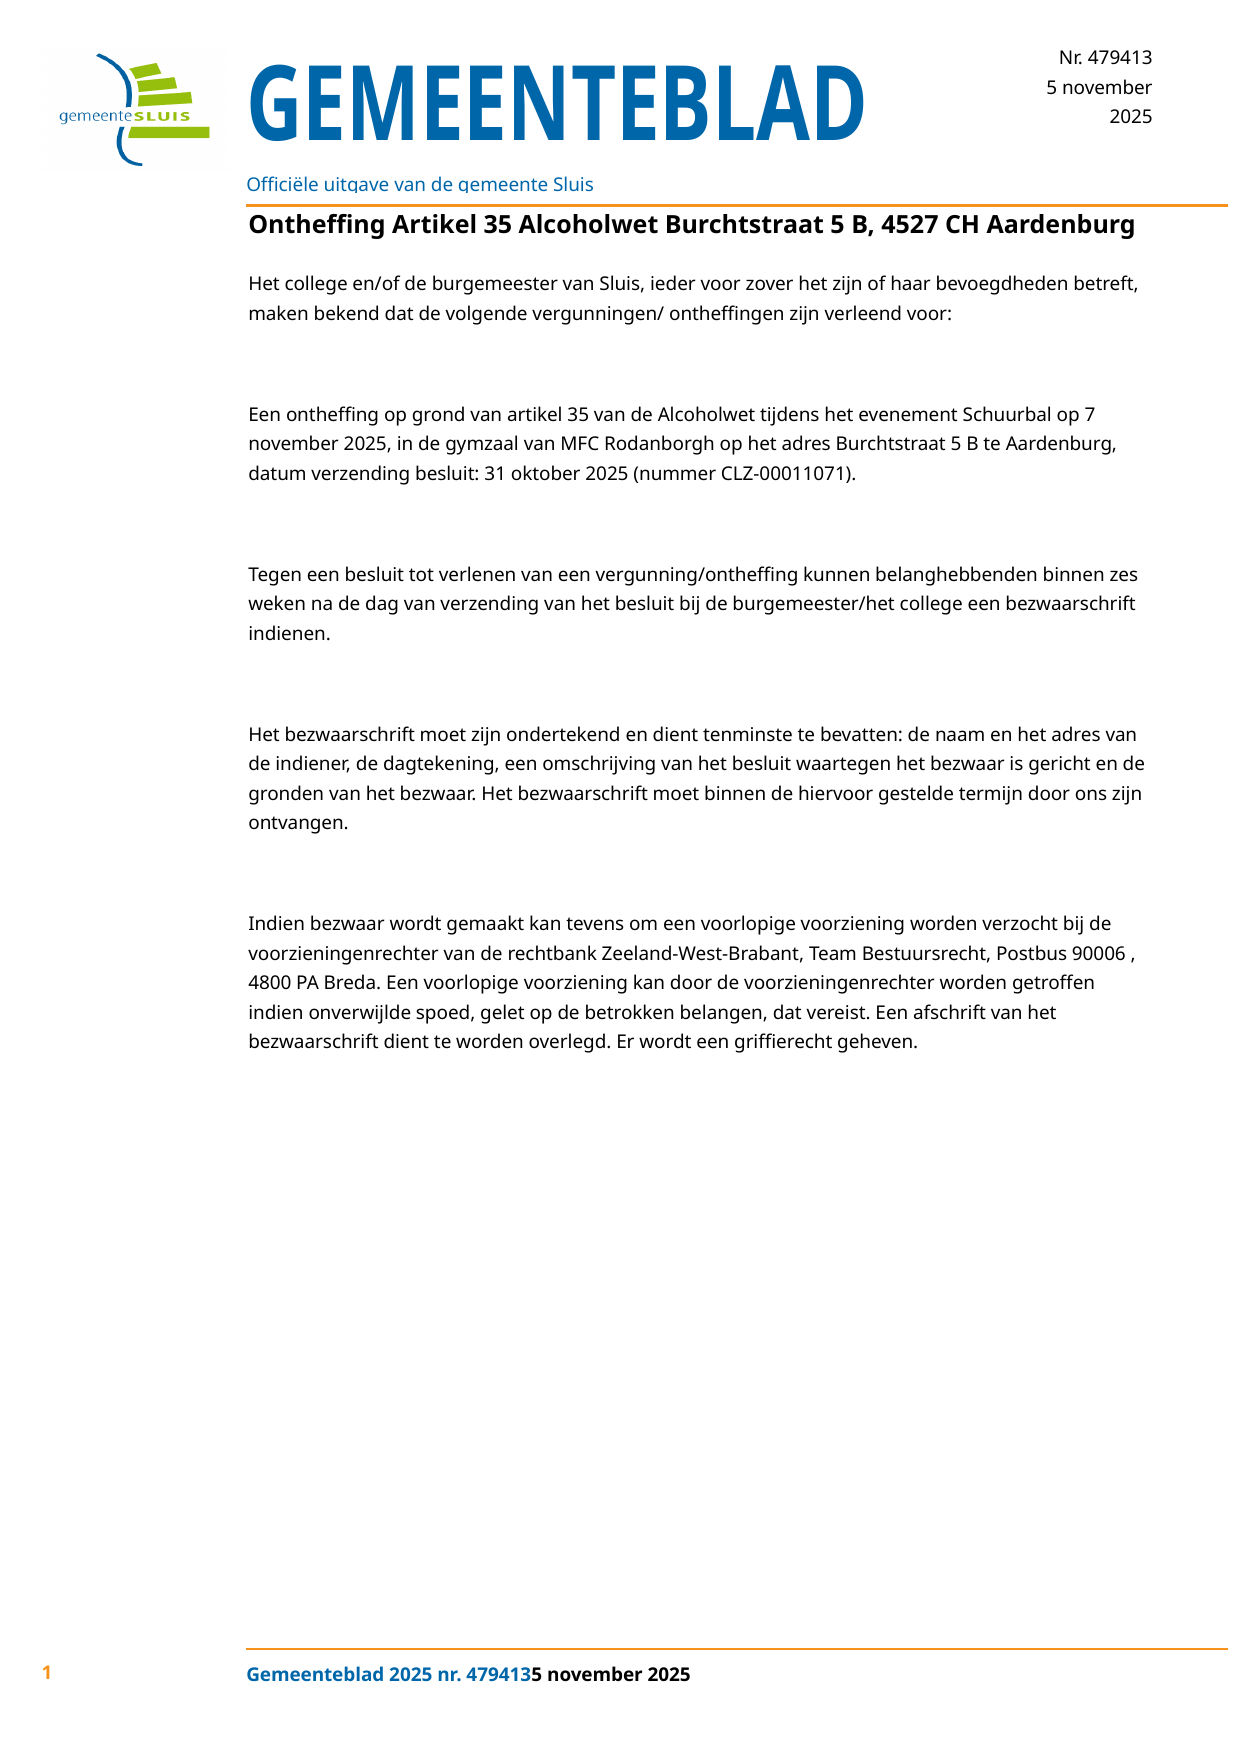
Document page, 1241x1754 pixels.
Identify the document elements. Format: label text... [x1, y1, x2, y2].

text Het bezwaarschrift moet zijn ondertekend en dient tenminste te bevatten: de naam en het adres van de indiener, de dagtekening, een omschrijving van het besluit waartegen het bezwaar is gericht en de gronden van het bezwaar. Het bezwaarschrift moet binnen de hiervoor gestelde termijn door ons zijn ontvangen. [248, 721, 1152, 835]
text Het college en/of de burgemeester van Sluis, ieder voor zover het zijn of haar bevoegdheden betreft, maken bekend dat de volgende vergunningen/ ontheffingen zijn verleend voor: [248, 270, 1152, 326]
text Een ontheffing op grond van artikel 35 van de Alcoholwet tijdens het evenement Schuurbal op 7 november 2025, in de gymzaal van MFC Rodanborgh op het adres Burchtstraat 5 B te Aardenburg, datum verzending besluit: 31 oktober 2025 (nummer CLZ-00011071). [248, 401, 1152, 486]
text Ontheffing Artikel 35 Alcoholwet Burchtstraat 5 B, 4527 CH Aardenburg [248, 207, 1152, 241]
text Indien bezwaar wordt gemaakt kan tevens om een voorlopige voorziening worden verzocht bij de voorzieningenrechter van de rechtbank Zeeland-West-Brabant, Team Bestuursrecht, Postbus 90006 , 4800 PA Breda. Een voorlopige voorziening kan door de voorzieningenrechter worden getroffen indien onverwijlde spoed, gelet op de betrokken belangen, dat vereist. Een afschrift van het bezwaarschrift dient te worden overlegd. Er wordt een griffierecht geheven. [248, 910, 1152, 1054]
text Tegen een besluit tot verlenen van een vergunning/ontheffing kunnen belanghebbenden binnen zes weken na de dag van verzending van het besluit bij de burgemeester/het college een bezwaarschrift indienen. [248, 561, 1152, 646]
picture [41, 47, 231, 172]
